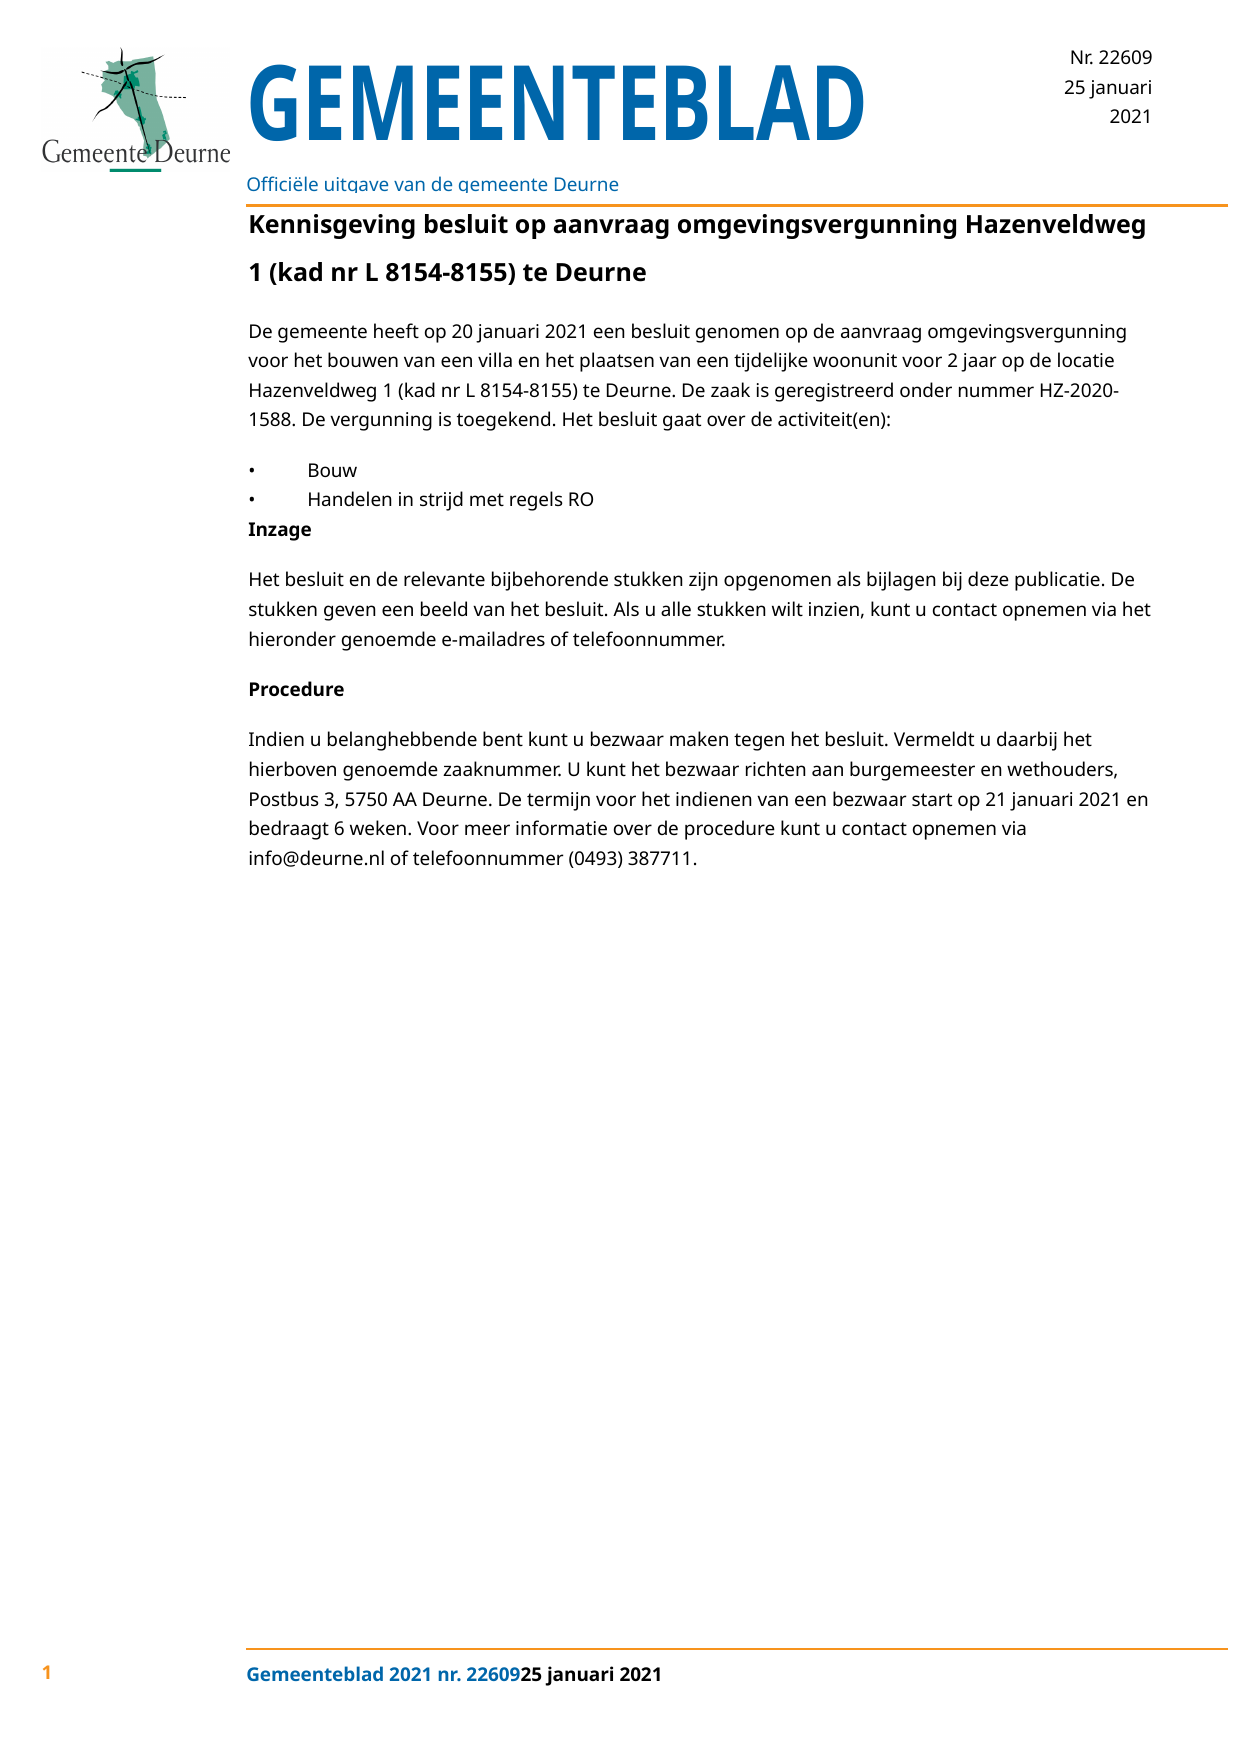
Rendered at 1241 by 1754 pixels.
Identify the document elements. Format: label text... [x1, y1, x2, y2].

text Inzage [248, 516, 1152, 542]
text Kennisgeving besluit op aanvraag omgevingsvergunning Hazenveldweg 1 (kad nr L 8154-8155) te Deurne [248, 207, 1152, 288]
text Het besluit en de relevante bijbehorende stukken zijn opgenomen als bijlagen bij deze publicatie. De stukken geven een beeld van het besluit. Als u alle stukken wilt inzien, kunt u contact opnemen via het hieronder genoemde e-mailadres of telefoonnummer. [248, 567, 1152, 652]
picture [41, 47, 231, 172]
text Indien u belanghebbende bent kunt u bezwaar maken tegen het besluit. Vermeldt u daarbij het hierboven genoemde zaaknummer. U kunt het bezwaar richten aan burgemeester en wethouders, Postbus 3, 5750 AA Deurne. De termijn voor het indienen van een bezwaar start op 21 januari 2021 en bedraagt 6 weken. Voor meer informatie over de procedure kunt u contact opnemen via info@deurne.nl of telefoonnummer (0493) 387711. [248, 727, 1152, 871]
list Handelen in strijd met regels RO [248, 487, 1152, 512]
list Bouw [248, 457, 1152, 483]
text Procedure [248, 676, 1152, 702]
text De gemeente heeft op 20 januari 2021 een besluit genomen op de aanvraag omgevingsvergunning voor het bouwen van een villa en het plaatsen van een tijdelijke woonunit voor 2 jaar op de locatie Hazenveldweg 1 (kad nr L 8154-8155) te Deurne. De zaak is geregistreerd onder nummer HZ-2020-1588. De vergunning is toegekend. Het besluit gaat over de activiteit(en): [248, 318, 1152, 432]
